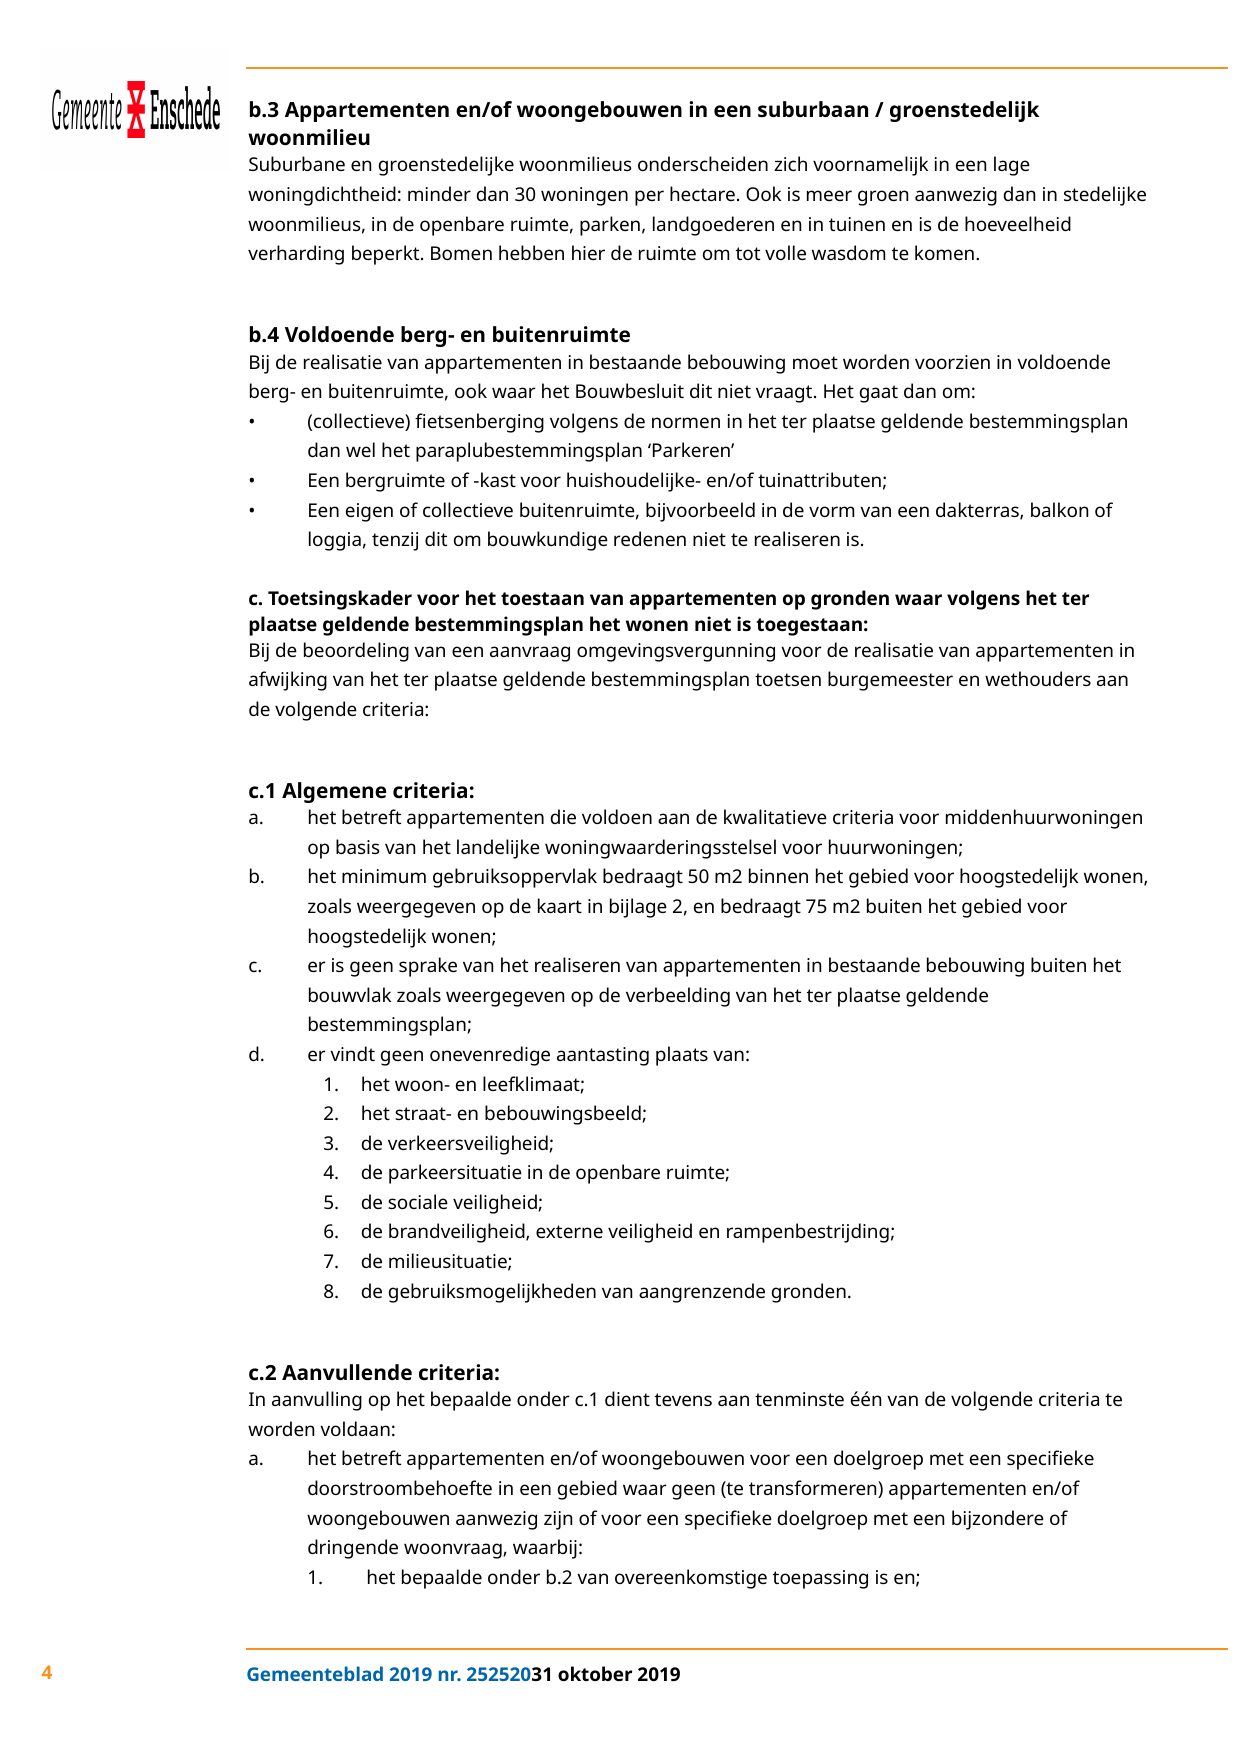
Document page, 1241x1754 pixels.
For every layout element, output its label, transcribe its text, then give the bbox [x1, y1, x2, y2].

list het betreft appartementen en/of woongebouwen voor een doelgroep met een specifieke doorstroombehoefte in een gebied waar geen (te transformeren) appartementen en/of woongebouwen aanwezig zijn of voor een specifieke doelgroep met een bijzondere of dringende woonvraag, waarbij: [248, 1446, 1152, 1560]
list Een eigen of collectieve buitenruimte, bijvoorbeeld in de vorm van een dakterras, balkon of loggia, tenzij dit om bouwkundige redenen niet te realiseren is. [248, 497, 1152, 552]
list er vindt geen onevenredige aantasting plaats van: [248, 1041, 1152, 1067]
text c.2 Aanvullende criteria: [248, 1358, 1152, 1386]
list het woon- en leefklimaat; [323, 1071, 1152, 1097]
list het bepaalde onder b.2 van overeenkomstige toepassing is en; [307, 1564, 1152, 1589]
list het betreft appartementen die voldoen aan de kwalitatieve criteria voor middenhuurwoningen op basis van het landelijke woningwaarderingsstelsel voor huurwoningen; [248, 804, 1152, 860]
text In aanvulling op het bepaalde onder c.1 dient tevens aan tenminste één van de volgende criteria te worden voldaan: [248, 1386, 1152, 1442]
list de brandveiligheid, externe veiligheid en rampenbestrijding; [323, 1219, 1152, 1244]
list Een bergruimte of -kast voor huishoudelijke- en/of tuinattributen; [248, 467, 1152, 493]
list de sociale veiligheid; [323, 1189, 1152, 1215]
text c.1 Algemene criteria: [248, 776, 1152, 804]
list er is geen sprake van het realiseren van appartementen in bestaande bebouwing buiten het bouwvlak zoals weergegeven op de verbeelding van het ter plaatse geldende bestemmingsplan; [248, 952, 1152, 1037]
list het minimum gebruiksoppervlak bedraagt 50 m2 binnen het gebied voor hoogstedelijk wonen, zoals weergegeven op de kaart in bijlage 2, en bedraagt 75 m2 buiten het gebied voor hoogstedelijk wonen; [248, 864, 1152, 949]
text b.4 Voldoende berg- en buitenruimte [248, 320, 1152, 349]
text b.3 Appartementen en/of woongebouwen in een suburbaan / groenstedelijk woonmilieu [248, 95, 1152, 152]
list (collectieve) fietsenberging volgens de normen in het ter plaatse geldende bestemmingsplan dan wel het paraplubestemmingsplan ‘Parkeren’ [248, 408, 1152, 463]
text Suburbane en groenstedelijke woonmilieus onderscheiden zich voornamelijk in een lage woningdichtheid: minder dan 30 woningen per hectare. Ook is meer groen aanwezig dan in stedelijke woonmilieus, in de openbare ruimte, parken, landgoederen en in tuinen en is de hoeveelheid verharding beperkt. Bomen hebben hier de ruimte om tot volle wasdom te komen. [248, 152, 1152, 266]
list het straat- en bebouwingsbeeld; [323, 1100, 1152, 1126]
list de gebruiksmogelijkheden van aangrenzende gronden. [323, 1278, 1152, 1304]
text Bij de realisatie van appartementen in bestaande bebouwing moet worden voorzien in voldoende berg- en buitenruimte, ook waar het Bouwbesluit dit niet vraagt. Het gaat dan om: [248, 349, 1152, 404]
picture [41, 47, 231, 172]
text c. Toetsingskader voor het toestaan van appartementen op gronden waar volgens het ter plaatse geldende bestemmingsplan het wonen niet is toegestaan: [248, 586, 1152, 637]
text Bij de beoordeling van een aanvraag omgevingsvergunning voor de realisatie van appartementen in afwijking van het ter plaatse geldende bestemmingsplan toetsen burgemeester en wethouders aan de volgende criteria: [248, 637, 1152, 722]
list de parkeersituatie in de openbare ruimte; [323, 1159, 1152, 1185]
list de verkeersveiligheid; [323, 1130, 1152, 1156]
list de milieusituatie; [323, 1248, 1152, 1274]
